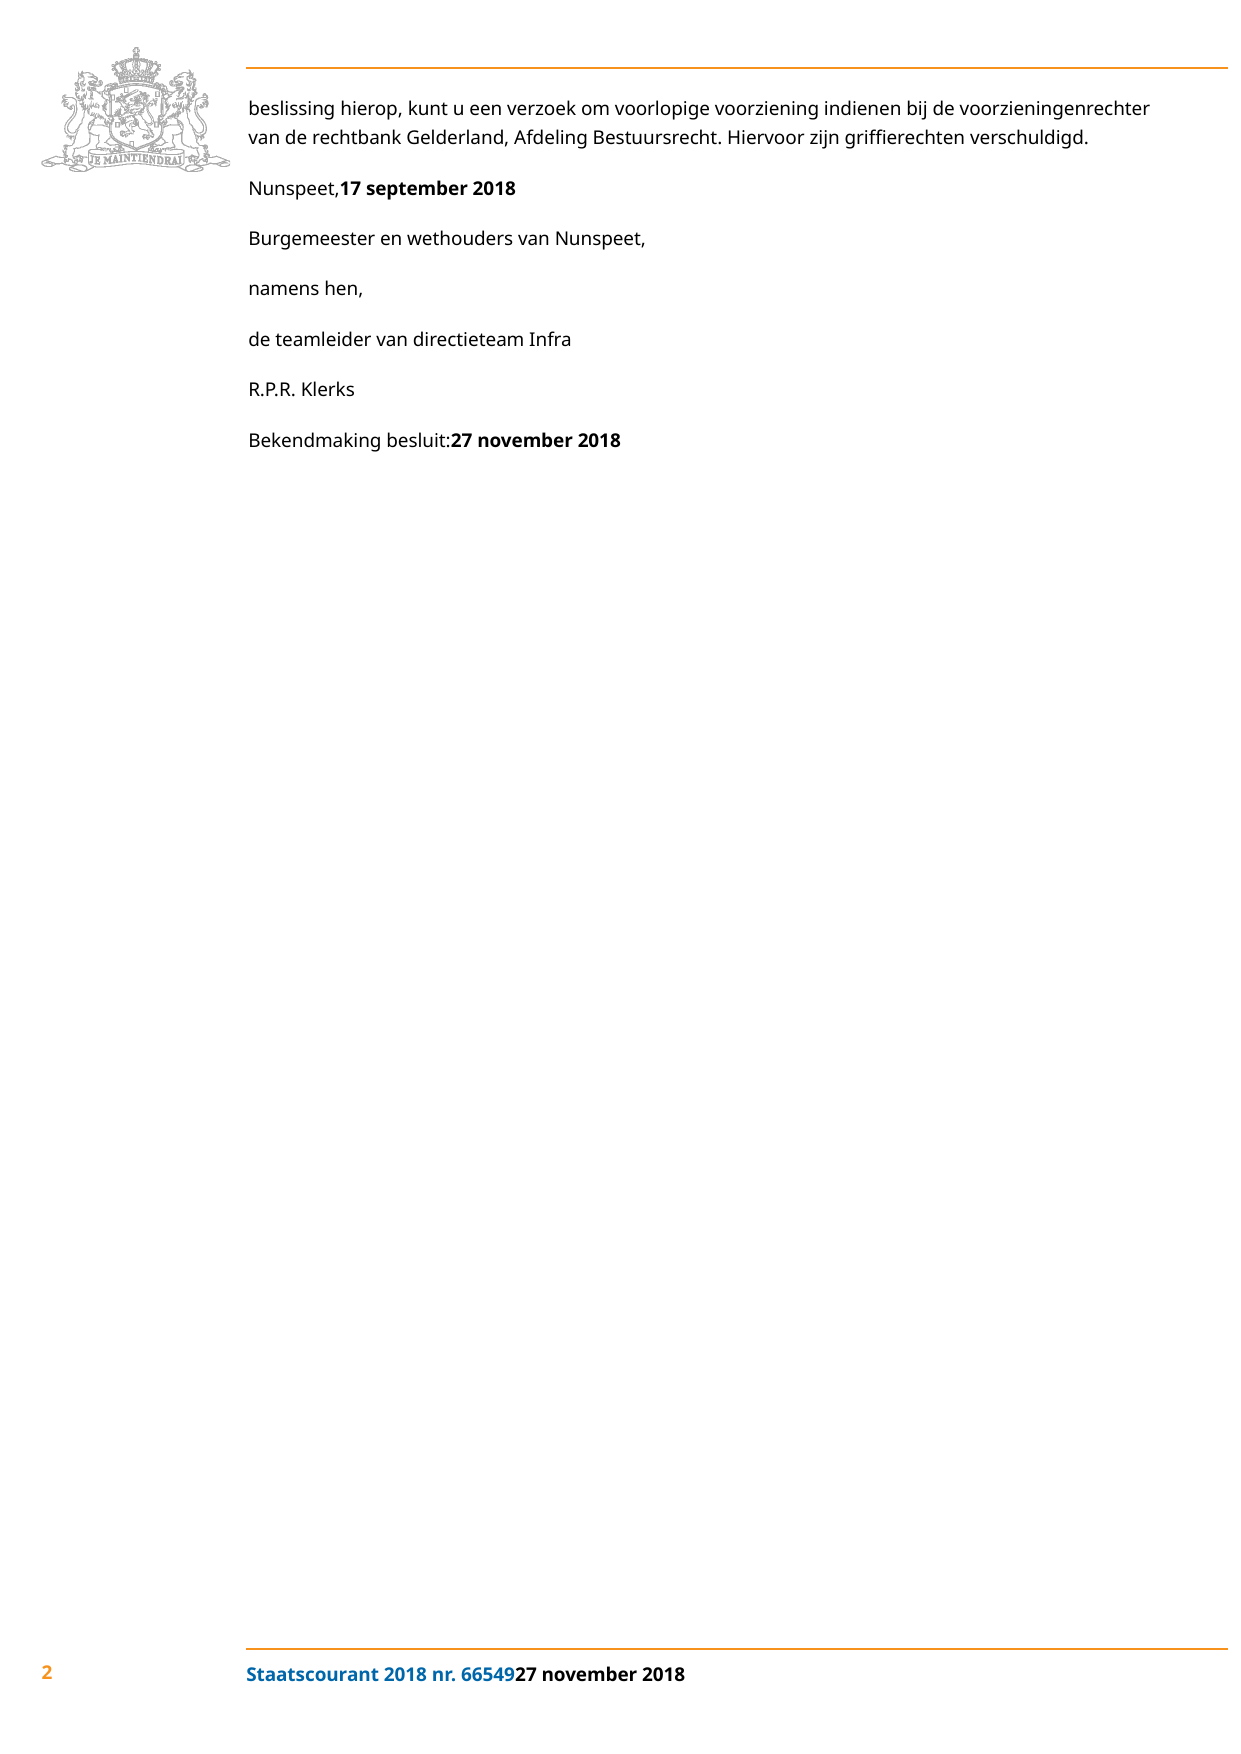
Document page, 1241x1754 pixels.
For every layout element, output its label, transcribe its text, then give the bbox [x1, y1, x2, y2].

text R.P.R. Klerks [248, 376, 1152, 402]
text Bekendmaking besluit:27 november 2018 [248, 427, 1152, 453]
text namens hen, [248, 276, 1152, 301]
text beslissing hierop, kunt u een verzoek om voorlopige voorziening indienen bij de voorzieningenrechter van de rechtbank Gelderland, Afdeling Bestuursrecht. Hiervoor zijn griffierechten verschuldigd. [248, 95, 1152, 150]
text Burgemeester en wethouders van Nunspeet, [248, 225, 1152, 251]
text de teamleider van directieteam Infra [248, 326, 1152, 352]
picture [41, 47, 231, 172]
text Nunspeet,17 september 2018 [248, 175, 1152, 201]
